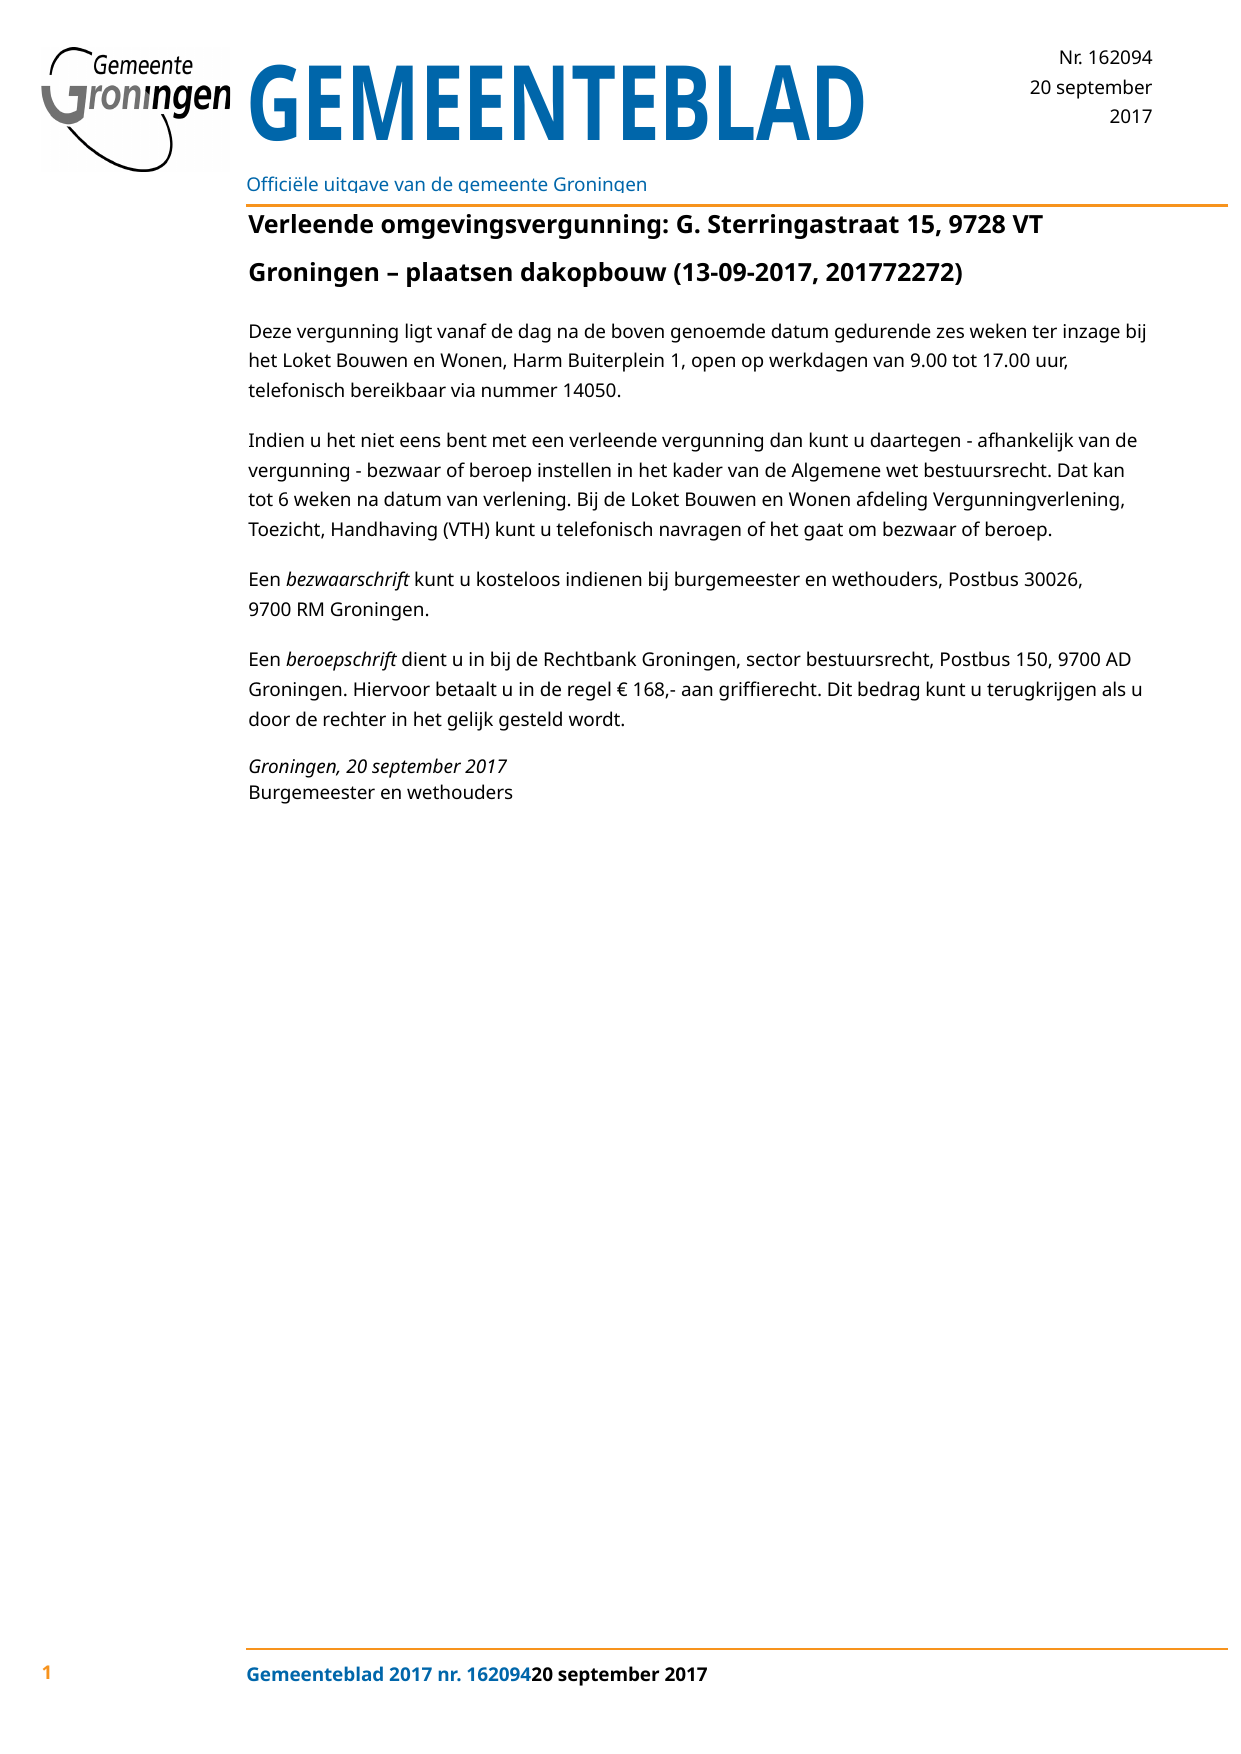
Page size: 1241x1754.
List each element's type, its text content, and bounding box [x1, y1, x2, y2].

text Burgemeester en wethouders [248, 779, 1152, 805]
text Een beroepschrift dient u in bij de Rechtbank Groningen, sector bestuursrecht, Postbus 150, 9700 AD Groningen. Hiervoor betaalt u in de regel € 168,- aan griffierecht. Dit bedrag kunt u terugkrijgen als u door de rechter in het gelijk gesteld wordt. [248, 647, 1152, 732]
picture [41, 47, 231, 172]
text Groningen, 20 september 2017 [248, 754, 1152, 779]
text Een bezwaarschrift kunt u kosteloos indienen bij burgemeester en wethouders, Postbus 30026, 9700 RM Groningen. [248, 567, 1152, 622]
text Deze vergunning ligt vanaf de dag na de boven genoemde datum gedurende zes weken ter inzage bij het Loket Bouwen en Wonen, Harm Buiterplein 1, open op werkdagen van 9.00 tot 17.00 uur, telefonisch bereikbaar via nummer 14050. [248, 318, 1152, 403]
text Indien u het niet eens bent met een verleende vergunning dan kunt u daartegen - afhankelijk van de vergunning - bezwaar of beroep instellen in het kader van de Algemene wet bestuursrecht. Dat kan tot 6 weken na datum van verlening. Bij de Loket Bouwen en Wonen afdeling Vergunningverlening, Toezicht, Handhaving (VTH) kunt u telefonisch navragen of het gaat om bezwaar of beroep. [248, 427, 1152, 542]
text Verleende omgevingsvergunning: G. Sterringastraat 15, 9728 VT Groningen – plaatsen dakopbouw (13-09-2017, 201772272) [248, 207, 1152, 288]
